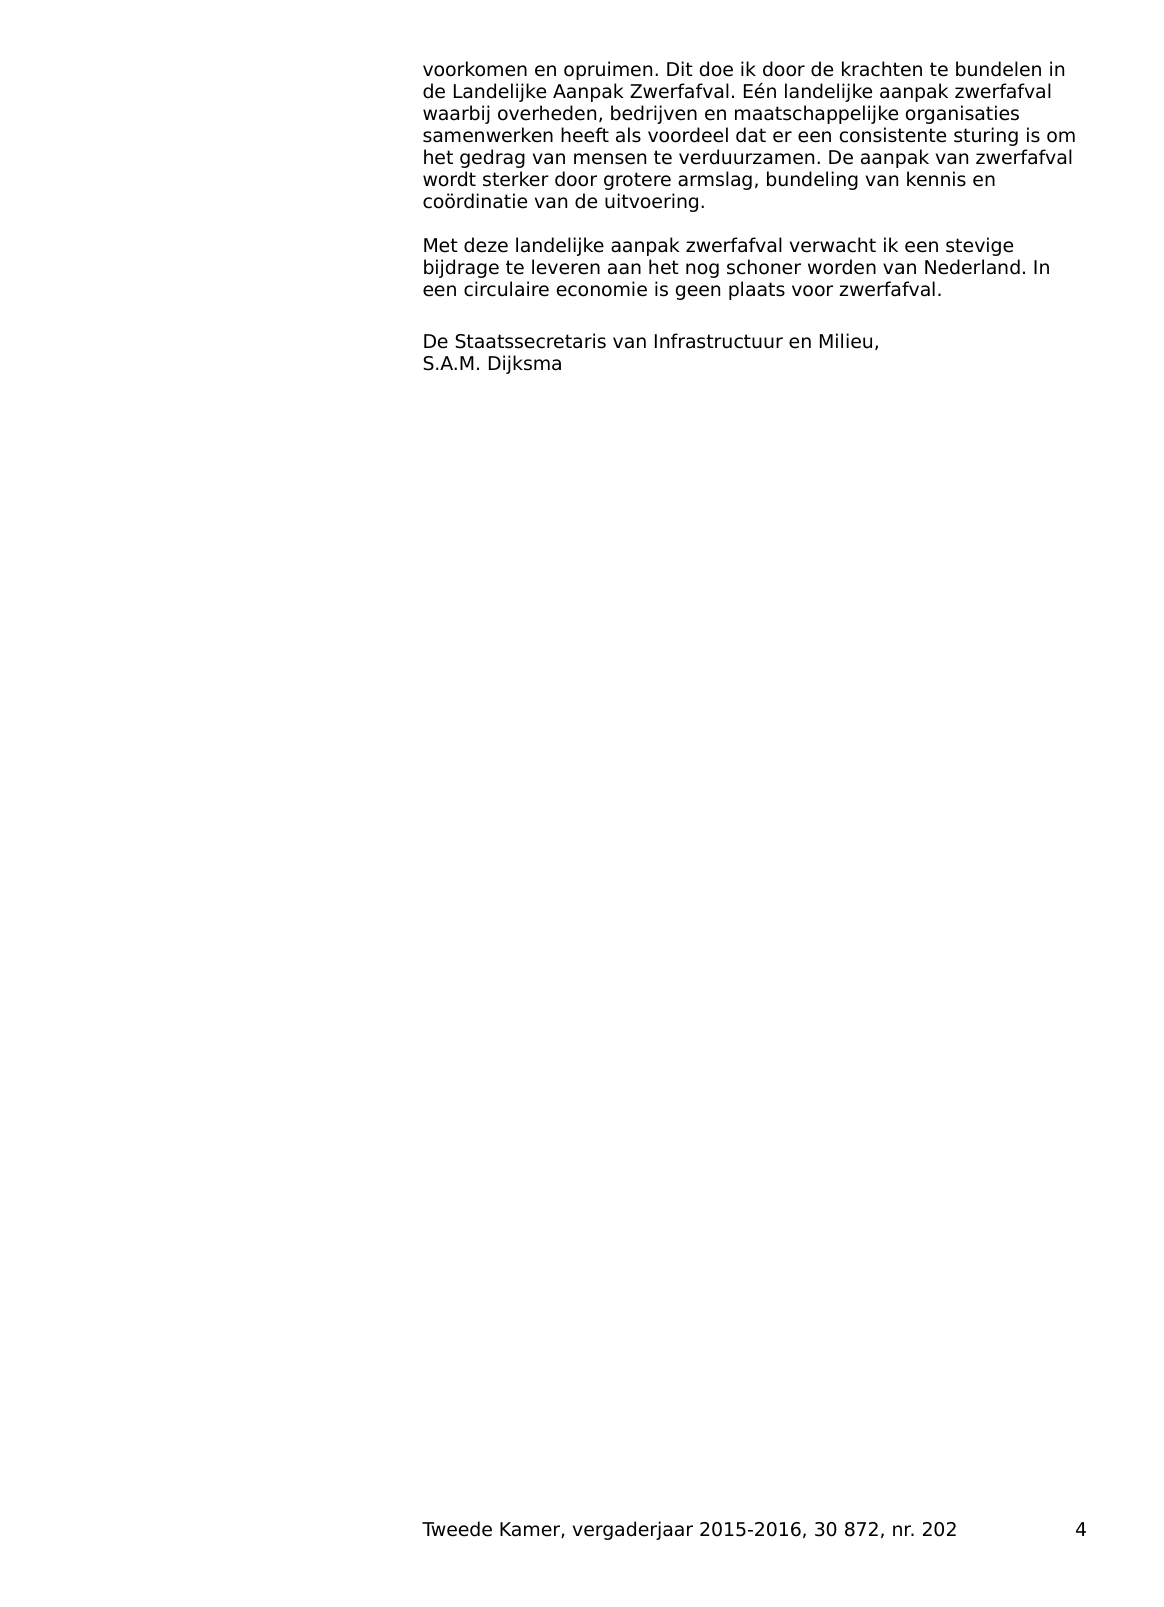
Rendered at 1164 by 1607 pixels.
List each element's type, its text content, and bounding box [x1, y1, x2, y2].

text Met deze landelijke aanpak zwerfafval verwacht ik een stevige bijdrage te leveren aan het nog schoner worden van Nederland. In een circulaire economie is geen plaats voor zwerfafval. [422, 235, 1087, 301]
text voorkomen en opruimen. Dit doe ik door de krachten te bundelen in de Landelijke Aanpak Zwerfafval. Eén landelijke aanpak zwerfafval waarbij overheden, bedrijven en maatschappelijke organisaties samenwerken heeft als voordeel dat er een consistente sturing is om het gedrag van mensen te verduurzamen. De aanpak van zwerfafval wordt sterker door grotere armslag, bundeling van kennis en coördinatie van de uitvoering. [422, 59, 1087, 213]
text De Staatssecretaris van Infrastructuur en Milieu, S.A.M. Dijksma [422, 331, 1087, 375]
